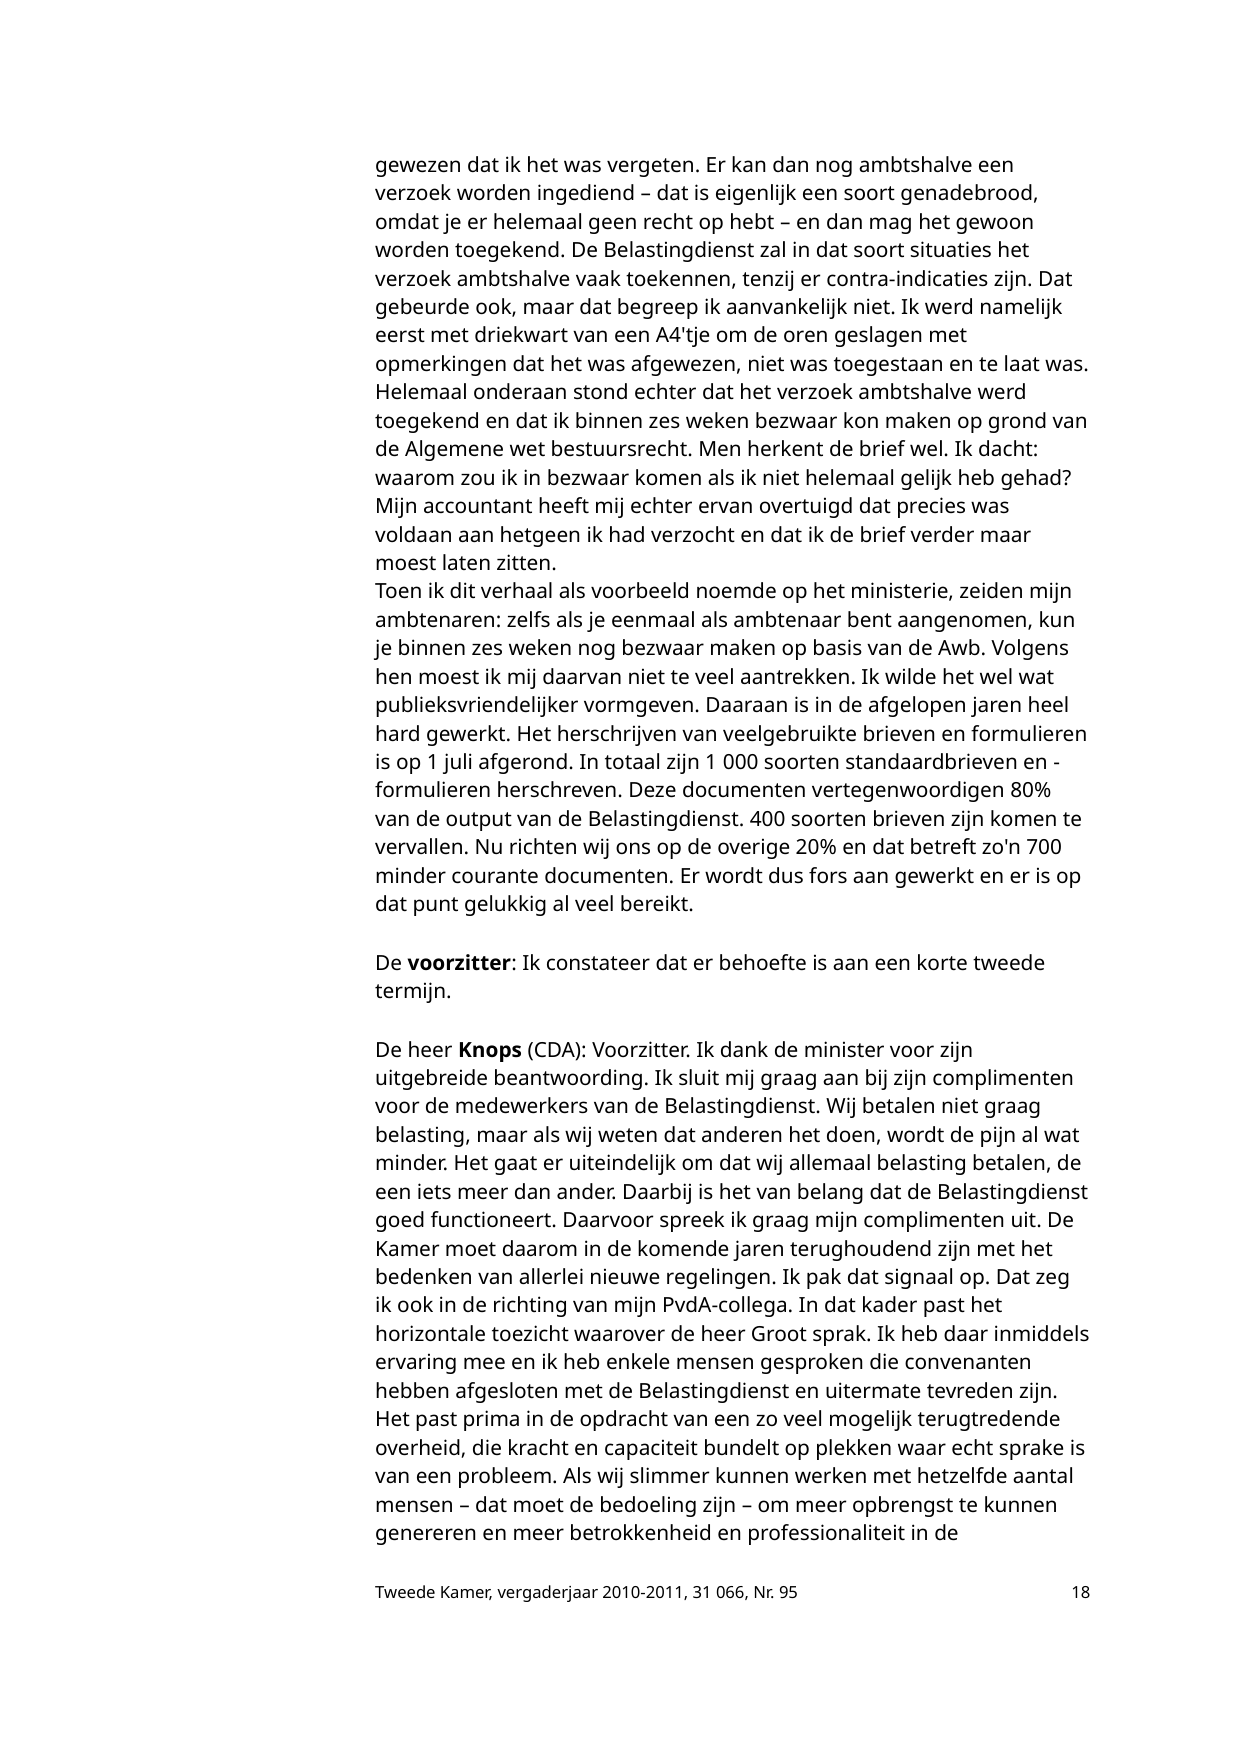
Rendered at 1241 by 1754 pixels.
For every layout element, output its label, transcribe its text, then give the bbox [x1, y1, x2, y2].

text gewezen dat ik het was vergeten. Er kan dan nog ambtshalve een verzoek worden ingediend – dat is eigenlijk een soort genadebrood, omdat je er helemaal geen recht op hebt – en dan mag het gewoon worden toegekend. De Belastingdienst zal in dat soort situaties het verzoek ambtshalve vaak toekennen, tenzij er contra-indicaties zijn. Dat gebeurde ook, maar dat begreep ik aanvankelijk niet. Ik werd namelijk eerst met driekwart van een A4'tje om de oren geslagen met opmerkingen dat het was afgewezen, niet was toegestaan en te laat was. Helemaal onderaan stond echter dat het verzoek ambtshalve werd toegekend en dat ik binnen zes weken bezwaar kon maken op grond van de Algemene wet bestuursrecht. Men herkent de brief wel. Ik dacht: waarom zou ik in bezwaar komen als ik niet helemaal gelijk heb gehad? Mijn accountant heeft mij echter ervan overtuigd dat precies was voldaan aan hetgeen ik had verzocht en dat ik de brief verder maar moest laten zitten. [375, 150, 1090, 577]
text De voorzitter: Ik constateer dat er behoefte is aan een korte tweede termijn. [375, 948, 1090, 1005]
text Toen ik dit verhaal als voorbeeld noemde op het ministerie, zeiden mijn ambtenaren: zelfs als je eenmaal als ambtenaar bent aangenomen, kun je binnen zes weken nog bezwaar maken op basis van de Awb. Volgens hen moest ik mij daarvan niet te veel aantrekken. Ik wilde het wel wat publieksvriendelijker vormgeven. Daaraan is in de afgelopen jaren heel hard gewerkt. Het herschrijven van veelgebruikte brieven en formulieren is op 1 juli afgerond. In totaal zijn 1 000 soorten standaardbrieven en -formulieren herschreven. Deze documenten vertegenwoordigen 80% van de output van de Belastingdienst. 400 soorten brieven zijn komen te vervallen. Nu richten wij ons op de overige 20% en dat betreft zo'n 700 minder courante documenten. Er wordt dus fors aan gewerkt en er is op dat punt gelukkig al veel bereikt. [375, 577, 1090, 918]
text De heer Knops (CDA): Voorzitter. Ik dank de minister voor zijn uitgebreide beantwoording. Ik sluit mij graag aan bij zijn complimenten voor de medewerkers van de Belastingdienst. Wij betalen niet graag belasting, maar als wij weten dat anderen het doen, wordt de pijn al wat minder. Het gaat er uiteindelijk om dat wij allemaal belasting betalen, de een iets meer dan ander. Daarbij is het van belang dat de Belastingdienst goed functioneert. Daarvoor spreek ik graag mijn complimenten uit. De Kamer moet daarom in de komende jaren terughoudend zijn met het bedenken van allerlei nieuwe regelingen. Ik pak dat signaal op. Dat zeg ik ook in de richting van mijn PvdA-collega. In dat kader past het horizontale toezicht waarover de heer Groot sprak. Ik heb daar inmiddels ervaring mee en ik heb enkele mensen gesproken die convenanten hebben afgesloten met de Belastingdienst en uitermate tevreden zijn. Het past prima in de opdracht van een zo veel mogelijk terugtredende overheid, die kracht en capaciteit bundelt op plekken waar echt sprake is van een probleem. Als wij slimmer kunnen werken met hetzelfde aantal mensen – dat moet de bedoeling zijn – om meer opbrengst te kunnen genereren en meer betrokkenheid en professionaliteit in de [375, 1035, 1090, 1547]
